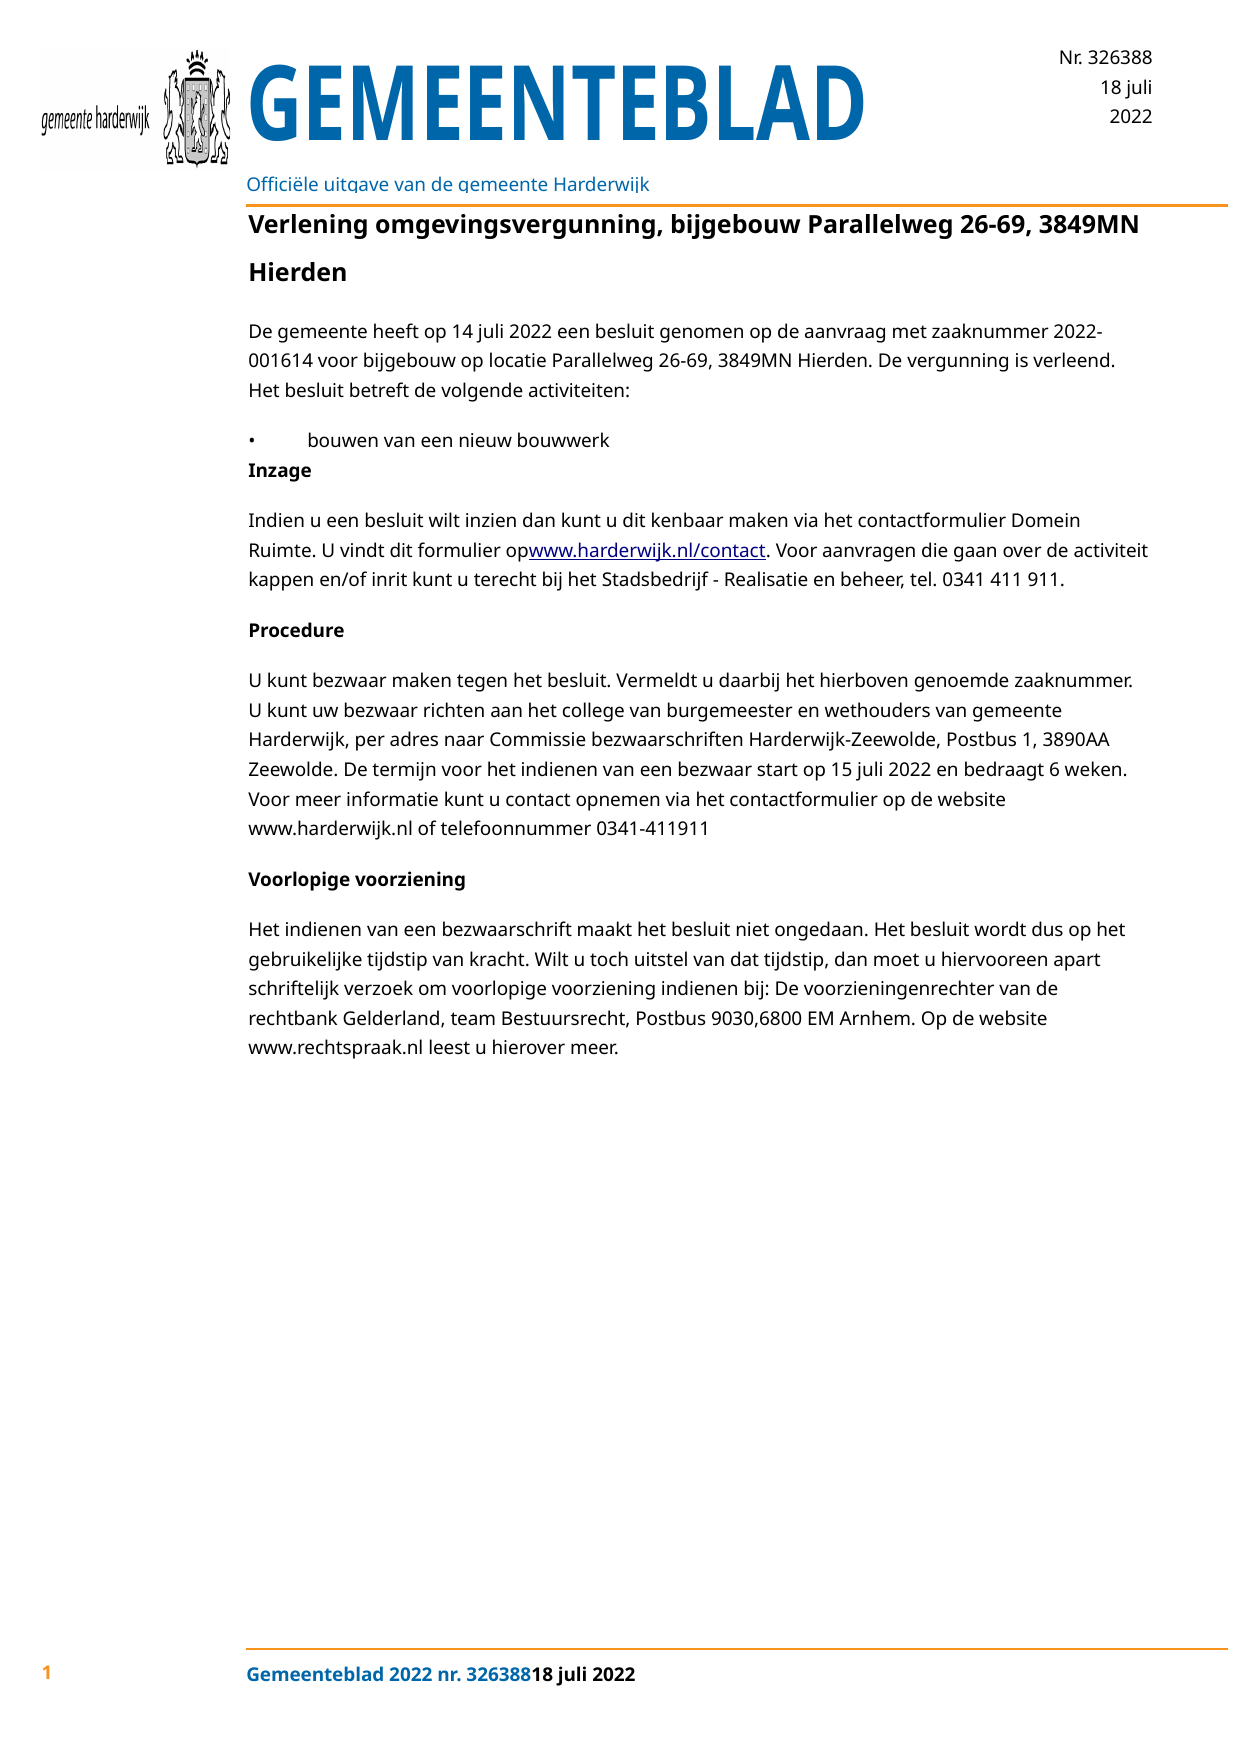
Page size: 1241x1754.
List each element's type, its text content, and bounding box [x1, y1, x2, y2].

text Verlening omgevingsvergunning, bijgebouw Parallelweg 26-69, 3849MN Hierden [248, 207, 1152, 288]
text De gemeente heeft op 14 juli 2022 een besluit genomen op de aanvraag met zaaknummer 2022-001614 voor bijgebouw op locatie Parallelweg 26-69, 3849MN Hierden. De vergunning is verleend. Het besluit betreft de volgende activiteiten: [248, 318, 1152, 403]
text Inzage [248, 457, 1152, 483]
text Procedure [248, 617, 1152, 643]
list bouwen van een nieuw bouwwerk [248, 427, 1152, 453]
text Voorlopige voorziening [248, 866, 1152, 892]
text U kunt bezwaar maken tegen het besluit. Vermeldt u daarbij het hierboven genoemde zaaknummer. U kunt uw bezwaar richten aan het college van burgemeester en wethouders van gemeente Harderwijk, per adres naar Commissie bezwaarschriften Harderwijk-Zeewolde, Postbus 1, 3890AA Zeewolde. De termijn voor het indienen van een bezwaar start op 15 juli 2022 en bedraagt 6 weken. Voor meer informatie kunt u contact opnemen via het contactformulier op de website www.harderwijk.nl of telefoonnummer 0341-411911 [248, 667, 1152, 841]
text Het indienen van een bezwaarschrift maakt het besluit niet ongedaan. Het besluit wordt dus op het gebruikelijke tijdstip van kracht. Wilt u toch uitstel van dat tijdstip, dan moet u hiervooreen apart schriftelijk verzoek om voorlopige voorziening indienen bij: De voorzieningenrechter van de rechtbank Gelderland, team Bestuursrecht, Postbus 9030,6800 EM Arnhem. Op de website www.rechtspraak.nl leest u hierover meer. [248, 916, 1152, 1060]
text Indien u een besluit wilt inzien dan kunt u dit kenbaar maken via het contactformulier Domein Ruimte. U vindt dit formulier opwww.harderwijk.nl/contact. Voor aanvragen die gaan over de activiteit kappen en/of inrit kunt u terecht bij het Stadsbedrijf - Realisatie en beheer, tel. 0341 411 911. [248, 507, 1152, 592]
picture [41, 47, 231, 172]
